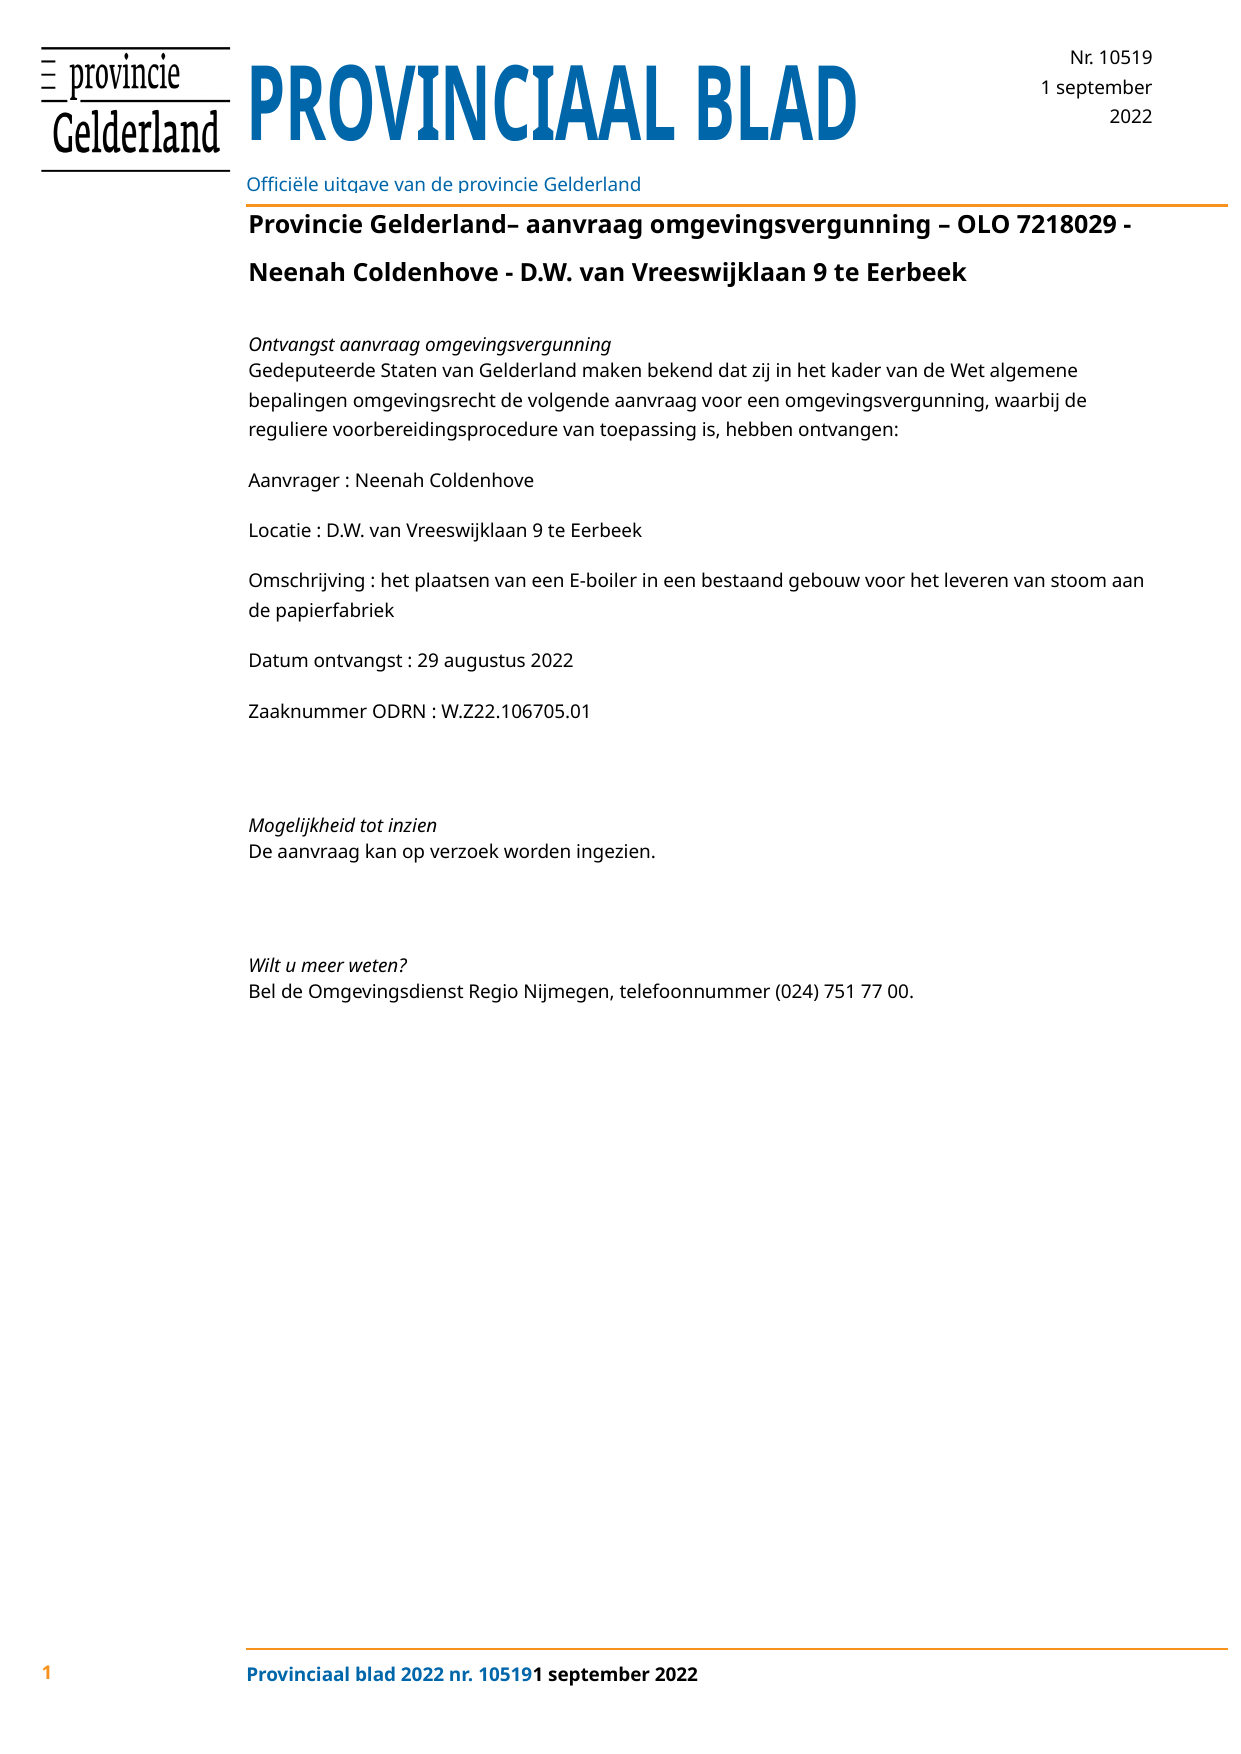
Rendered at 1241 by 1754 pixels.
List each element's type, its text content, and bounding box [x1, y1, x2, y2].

text Ontvangst aanvraag omgevingsvergunning [248, 331, 1152, 357]
text Gedeputeerde Staten van Gelderland maken bekend dat zij in het kader van de Wet algemene bepalingen omgevingsrecht de volgende aanvraag voor een omgevingsvergunning, waarbij de reguliere voorbereidingsprocedure van toepassing is, hebben ontvangen: [248, 357, 1152, 442]
picture [41, 47, 231, 172]
text Provincie Gelderland– aanvraag omgevingsvergunning – OLO 7218029 - Neenah Coldenhove - D.W. van Vreeswijklaan 9 te Eerbeek [248, 207, 1152, 288]
text Wilt u meer weten? [248, 952, 1152, 978]
text De aanvraag kan op verzoek worden ingezien. [248, 838, 1152, 864]
text Locatie : D.W. van Vreeswijklaan 9 te Eerbeek [248, 517, 1152, 543]
text Aanvrager : Neenah Coldenhove [248, 467, 1152, 492]
text Bel de Omgevingsdienst Regio Nijmegen, telefoonnummer (024) 751 77 00. [248, 978, 1152, 1004]
text Datum ontvangst : 29 augustus 2022 [248, 648, 1152, 673]
text Mogelijkheid tot inzien [248, 812, 1152, 838]
text Omschrijving : het plaatsen van een E-boiler in een bestaand gebouw voor het leveren van stoom aan de papierfabriek [248, 568, 1152, 623]
text Zaaknummer ODRN : W.Z22.106705.01 [248, 698, 1152, 724]
